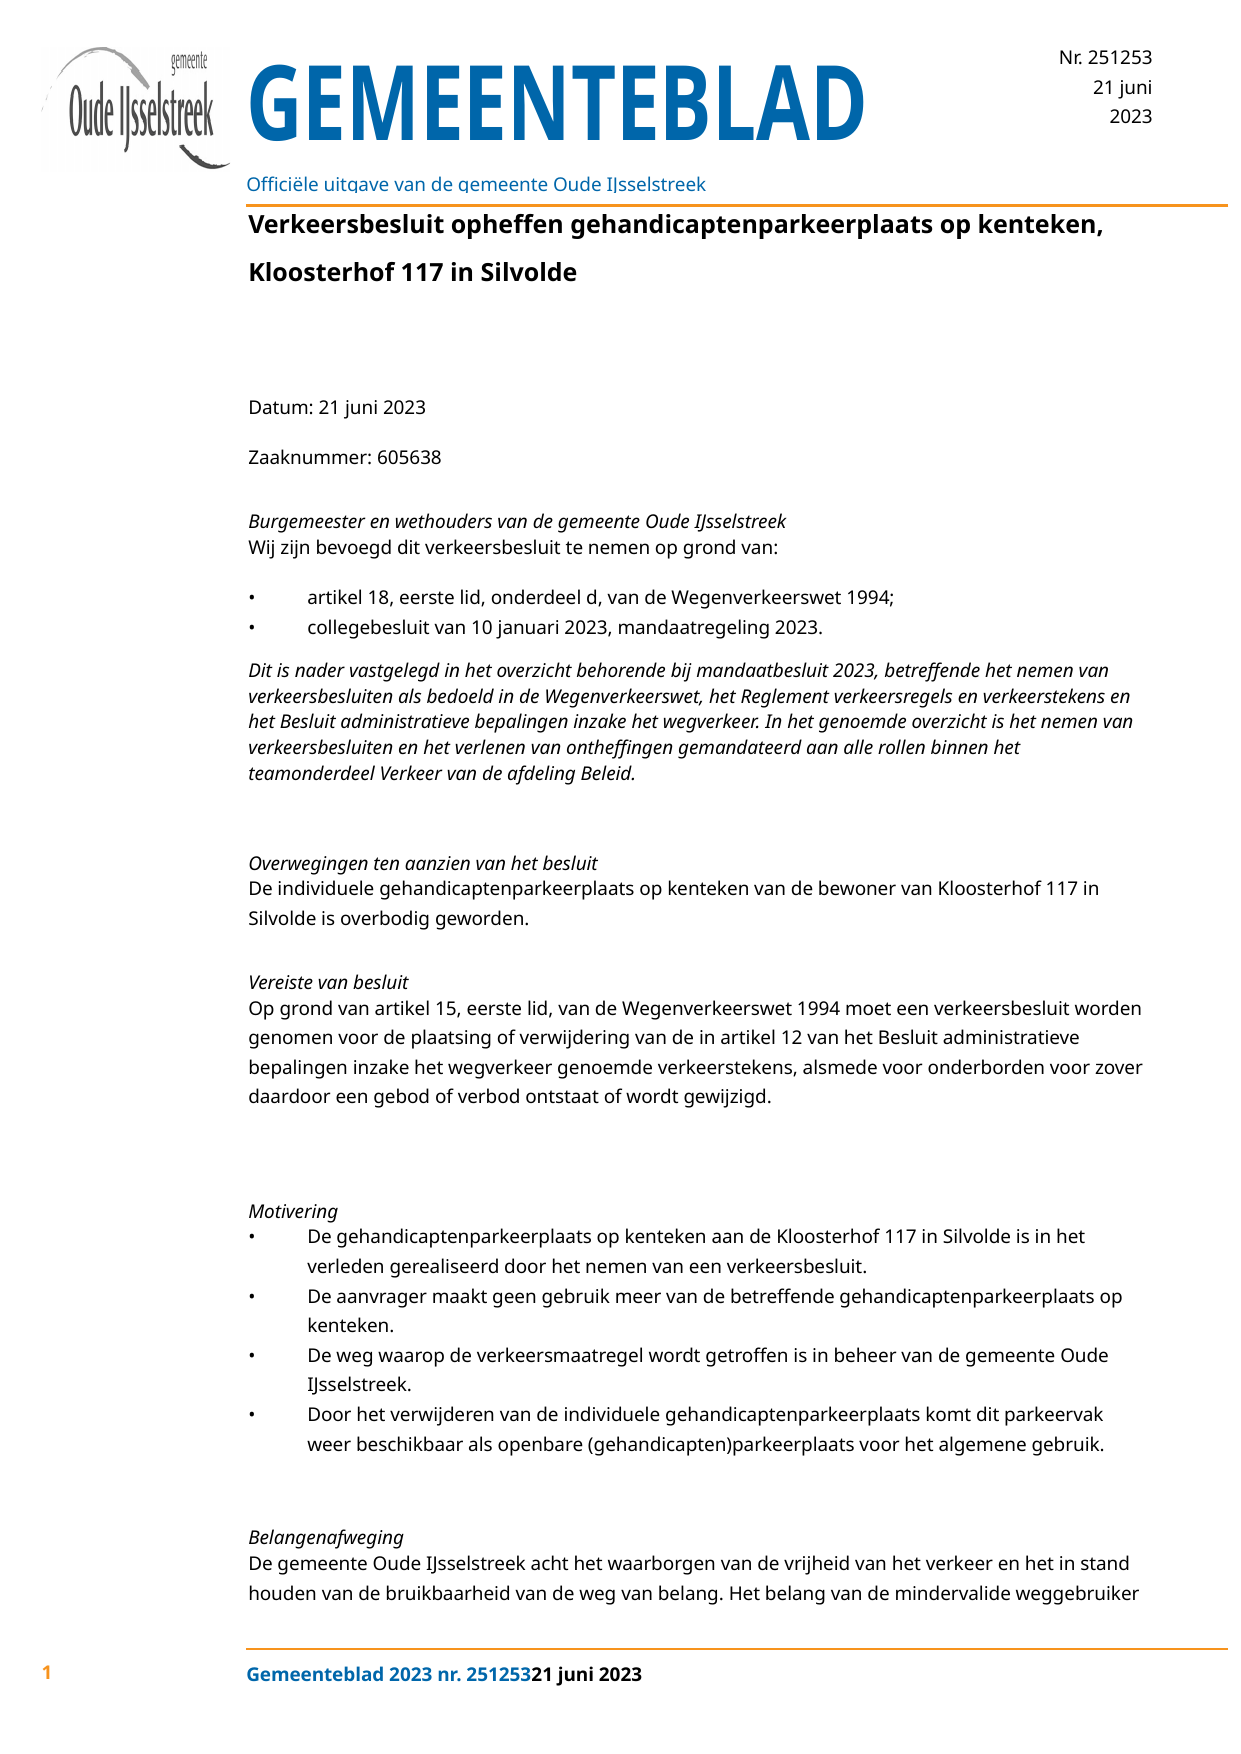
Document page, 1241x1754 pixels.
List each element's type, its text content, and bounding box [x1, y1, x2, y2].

text Overwegingen ten aanzien van het besluit [248, 850, 1152, 876]
text Burgemeester en wethouders van de gemeente Oude IJsselstreek [248, 508, 1152, 534]
picture [41, 47, 231, 172]
text Verkeersbesluit opheffen gehandicaptenparkeerplaats op kenteken, Kloosterhof 117 in Silvolde [248, 207, 1152, 288]
text Dit is nader vastgelegd in het overzicht behorende bij mandaatbesluit 2023, betreffende het nemen van verkeersbesluiten als bedoeld in de Wegenverkeerswet, het Reglement verkeersregels en verkeerstekens en het Besluit administratieve bepalingen inzake het wegverkeer. In het genoemde overzicht is het nemen van verkeersbesluiten en het verlenen van ontheffingen gemandateerd aan alle rollen binnen het teamonderdeel Verkeer van de afdeling Beleid. [248, 657, 1152, 786]
list Door het verwijderen van de individuele gehandicaptenparkeerplaats komt dit parkeervak weer beschikbaar als openbare (gehandicapten)parkeerplaats voor het algemene gebruik. [248, 1401, 1152, 1457]
list collegebesluit van 10 januari 2023, mandaatregeling 2023. [248, 614, 1152, 640]
list De weg waarop de verkeersmaatregel wordt getroffen is in beheer van de gemeente Oude IJsselstreek. [248, 1342, 1152, 1397]
text Op grond van artikel 15, eerste lid, van de Wegenverkeerswet 1994 moet een verkeersbesluit worden genomen voor de plaatsing of verwijdering van de in artikel 12 van het Besluit administratieve bepalingen inzake het wegverkeer genoemde verkeerstekens, alsmede voor onderborden voor zover daardoor een gebod of verbod ontstaat of wordt gewijzigd. [248, 995, 1152, 1109]
text Belangenafweging [248, 1524, 1152, 1550]
text Wij zijn bevoegd dit verkeersbesluit te nemen op grond van: [248, 534, 1152, 560]
list De gehandicaptenparkeerplaats op kenteken aan de Kloosterhof 117 in Silvolde is in het verleden gerealiseerd door het nemen van een verkeersbesluit. [248, 1224, 1152, 1279]
list De aanvrager maakt geen gebruik meer van de betreffende gehandicaptenparkeerplaats op kenteken. [248, 1283, 1152, 1338]
list artikel 18, eerste lid, onderdeel d, van de Wegenverkeerswet 1994; [248, 584, 1152, 610]
text De individuele gehandicaptenparkeerplaats op kenteken van de bewoner van Kloosterhof 117 in Silvolde is overbodig geworden. [248, 876, 1152, 931]
text Motivering [248, 1198, 1152, 1224]
text Vereiste van besluit [248, 969, 1152, 995]
text De gemeente Oude IJsselstreek acht het waarborgen van de vrijheid van het verkeer en het in stand houden van de bruikbaarheid van de weg van belang. Het belang van de mindervalide weggebruiker [248, 1550, 1152, 1605]
text Zaaknummer: 605638 [248, 444, 1152, 470]
text Datum: 21 juni 2023 [248, 394, 1152, 420]
